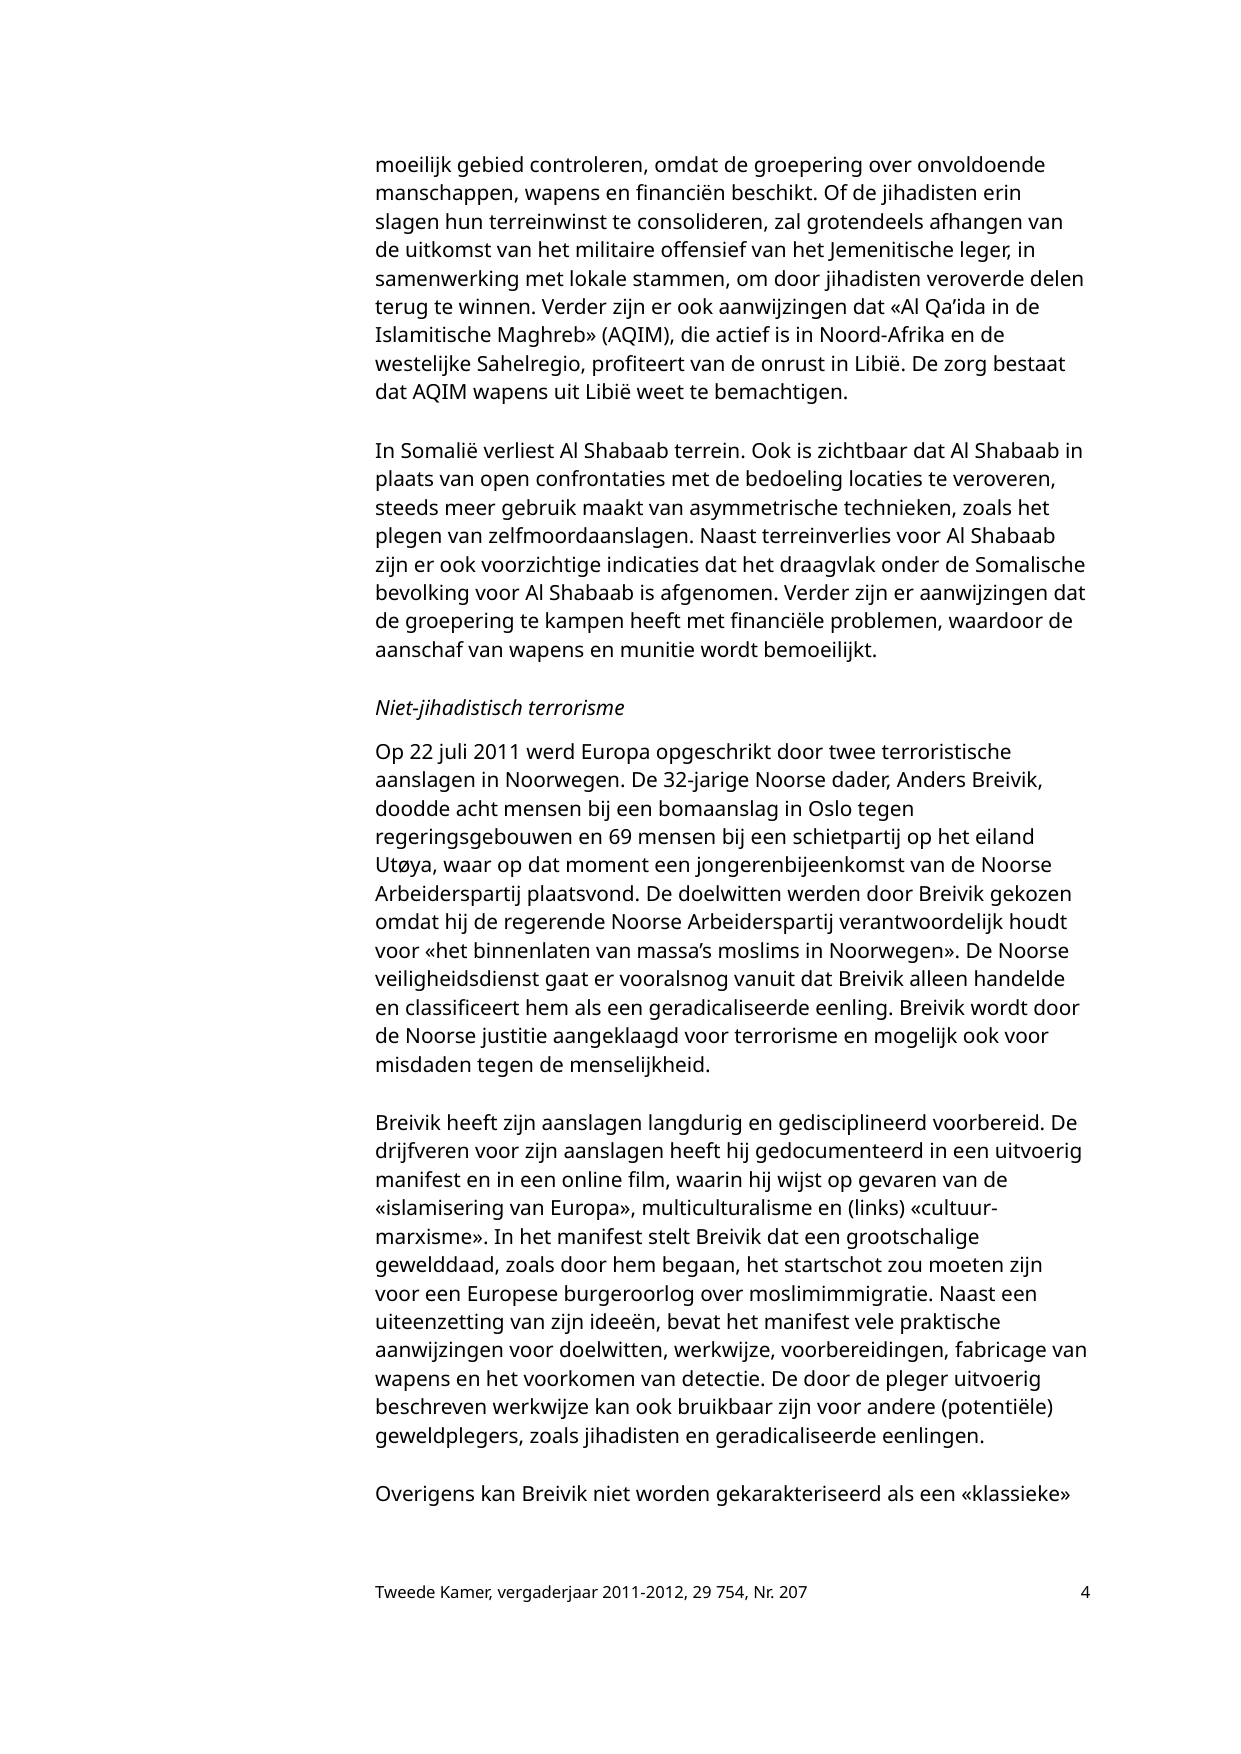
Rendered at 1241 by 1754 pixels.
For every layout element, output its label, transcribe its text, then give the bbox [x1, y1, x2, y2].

text Breivik heeft zijn aanslagen langdurig en gedisciplineerd voorbereid. De drijfveren voor zijn aanslagen heeft hij gedocumenteerd in een uitvoerig manifest en in een online film, waarin hij wijst op gevaren van de «islamisering van Europa», multiculturalisme en (links) «cultuur-marxisme». In het manifest stelt Breivik dat een grootschalige gewelddaad, zoals door hem begaan, het startschot zou moeten zijn voor een Europese burgeroorlog over moslimimmigratie. Naast een uiteenzetting van zijn ideeën, bevat het manifest vele praktische aanwijzingen voor doelwitten, werkwijze, voorbereidingen, fabricage van wapens en het voorkomen van detectie. De door de pleger uitvoerig beschreven werkwijze kan ook bruikbaar zijn voor andere (potentiële) geweldplegers, zoals jihadisten en geradicaliseerde eenlingen. [375, 1108, 1090, 1449]
text Niet-jihadistisch terrorisme [375, 693, 1090, 722]
text Op 22 juli 2011 werd Europa opgeschrikt door twee terroristische aanslagen in Noorwegen. De 32-jarige Noorse dader, Anders Breivik, doodde acht mensen bij een bomaanslag in Oslo tegen regeringsgebouwen en 69 mensen bij een schietpartij op het eiland Utøya, waar op dat moment een jongerenbijeenkomst van de Noorse Arbeiderspartij plaatsvond. De doelwitten werden door Breivik gekozen omdat hij de regerende Noorse Arbeiderspartij verantwoordelijk houdt voor «het binnenlaten van massa’s moslims in Noorwegen». De Noorse veiligheidsdienst gaat er vooralsnog vanuit dat Breivik alleen handelde en classificeert hem als een geradicaliseerde eenling. Breivik wordt door de Noorse justitie aangeklaagd voor terrorisme en mogelijk ook voor misdaden tegen de menselijkheid. [375, 737, 1090, 1078]
text moeilijk gebied controleren, omdat de groepering over onvoldoende manschappen, wapens en financiën beschikt. Of de jihadisten erin slagen hun terreinwinst te consolideren, zal grotendeels afhangen van de uitkomst van het militaire offensief van het Jemenitische leger, in samenwerking met lokale stammen, om door jihadisten veroverde delen terug te winnen. Verder zijn er ook aanwijzingen dat «Al Qa’ida in de Islamitische Maghreb» (AQIM), die actief is in Noord-Afrika en de westelijke Sahelregio, profiteert van de onrust in Libië. De zorg bestaat dat AQIM wapens uit Libië weet te bemachtigen. [375, 150, 1090, 406]
text In Somalië verliest Al Shabaab terrein. Ook is zichtbaar dat Al Shabaab in plaats van open confrontaties met de bedoeling locaties te veroveren, steeds meer gebruik maakt van asymmetrische technieken, zoals het plegen van zelfmoordaanslagen. Naast terreinverlies voor Al Shabaab zijn er ook voorzichtige indicaties dat het draagvlak onder de Somalische bevolking voor Al Shabaab is afgenomen. Verder zijn er aanwijzingen dat de groepering te kampen heeft met financiële problemen, waardoor de aanschaf van wapens en munitie wordt bemoeilijkt. [375, 436, 1090, 663]
text Overigens kan Breivik niet worden gekarakteriseerd als een «klassieke» [375, 1479, 1090, 1508]
